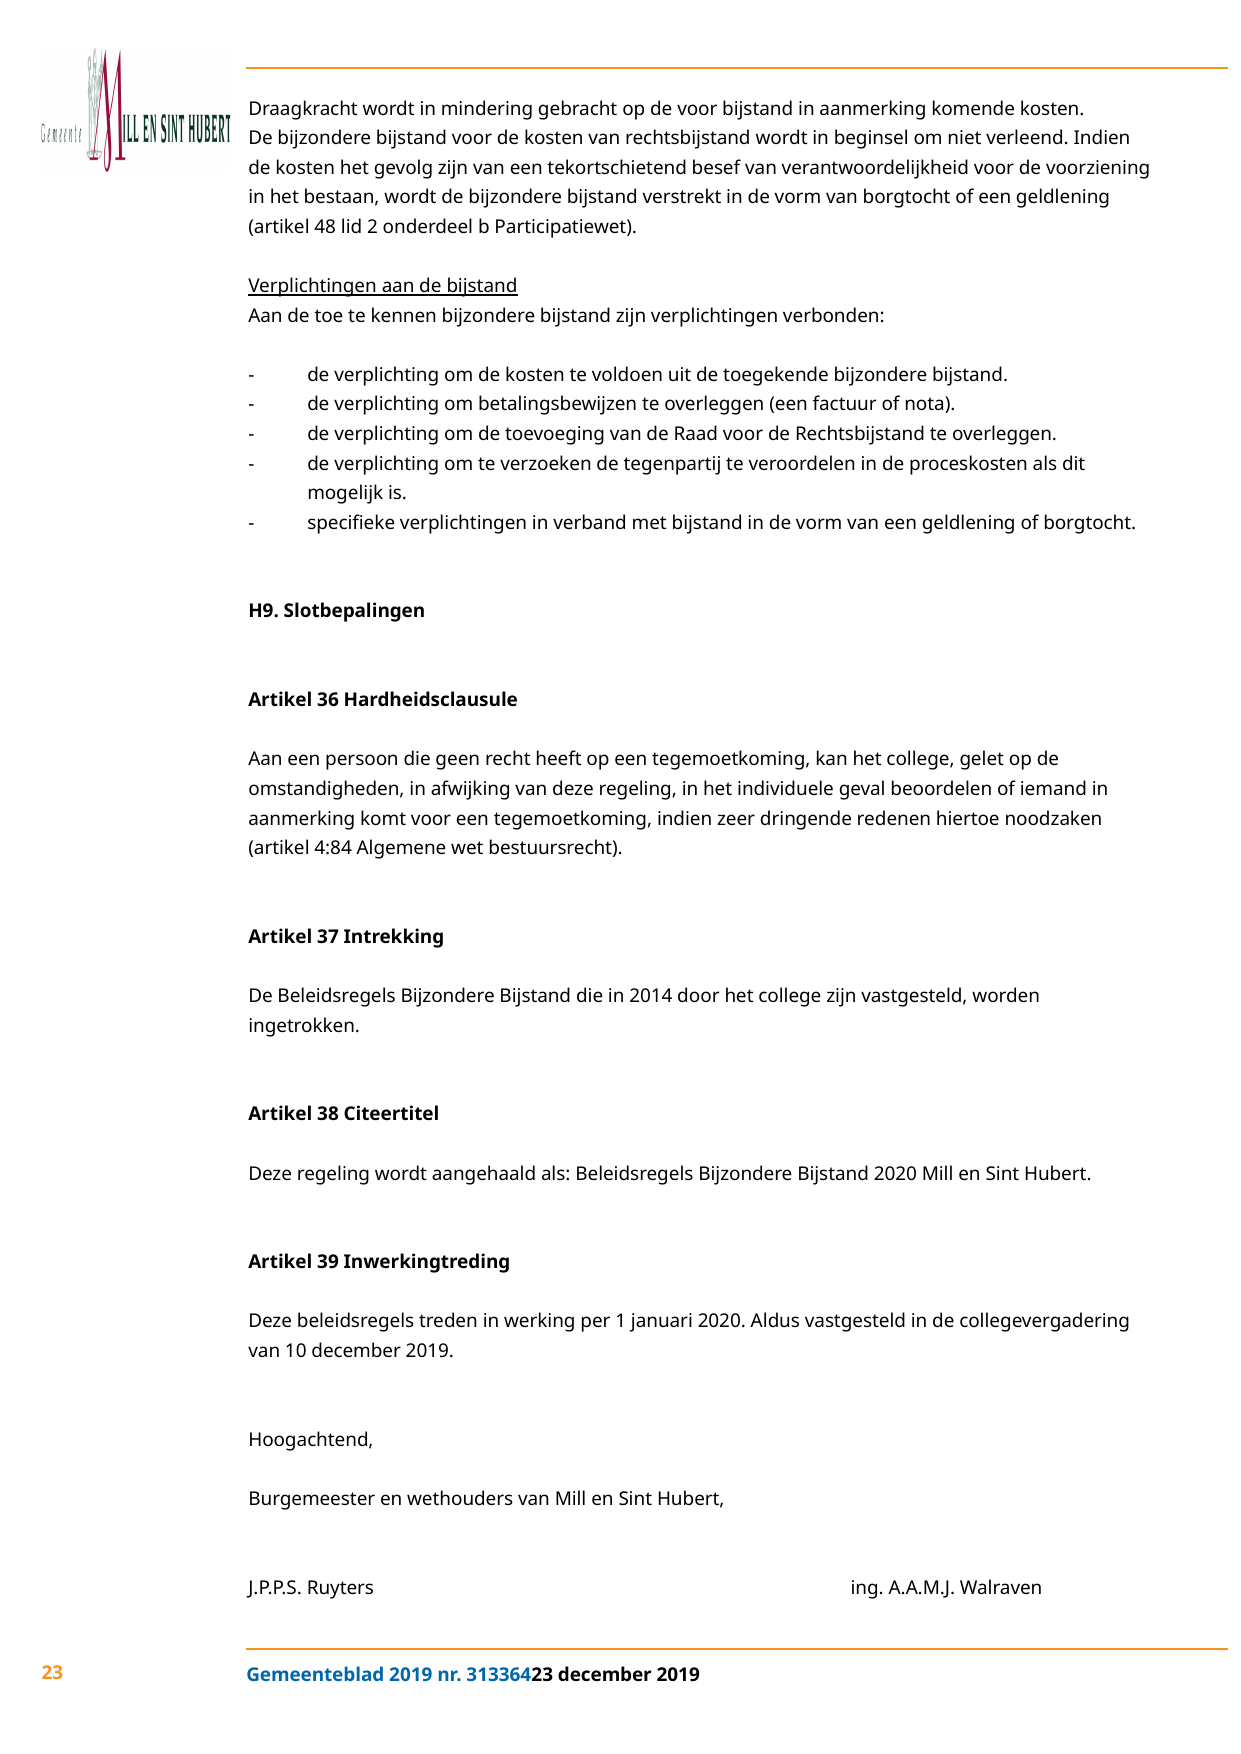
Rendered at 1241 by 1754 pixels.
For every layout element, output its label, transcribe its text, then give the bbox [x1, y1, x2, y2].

table_header J.P.P.S. Ruyters [248, 1574, 549, 1600]
text Artikel 37 Intrekking [248, 923, 1152, 949]
list de verplichting om de kosten te voldoen uit de toegekende bijzondere bijstand. [248, 361, 1152, 387]
text Deze regeling wordt aangehaald als: Beleidsregels Bijzondere Bijstand 2020 Mill en Sint Hubert. [248, 1160, 1152, 1186]
text De Beleidsregels Bijzondere Bijstand die in 2014 door het college zijn vastgesteld, worden ingetrokken. [248, 982, 1152, 1038]
table_header [549, 1574, 850, 1600]
list specifieke verplichtingen in verband met bijstand in de vorm van een geldlening of borgtocht. [248, 509, 1152, 535]
text De bijzondere bijstand voor de kosten van rechtsbijstand wordt in beginsel om niet verleend. Indien de kosten het gevolg zijn van een tekortschietend besef van verantwoordelijkheid voor de voorziening in het bestaan, wordt de bijzondere bijstand verstrekt in de vorm van borgtocht of een geldlening (artikel 48 lid 2 onderdeel b Participatiewet). [248, 124, 1152, 239]
text Aan de toe te kennen bijzondere bijstand zijn verplichtingen verbonden: [248, 302, 1152, 328]
list de verplichting om te verzoeken de tegenpartij te veroordelen in de proceskosten als dit mogelijk is. [248, 450, 1152, 505]
text Artikel 36 Hardheidsclausule [248, 686, 1152, 712]
table_header ing. A.A.M.J. Walraven [850, 1574, 1152, 1600]
text Verplichtingen aan de bijstand [248, 272, 1152, 298]
text Deze beleidsregels treden in werking per 1 januari 2020. Aldus vastgesteld in de collegevergadering van 10 december 2019. [248, 1308, 1152, 1363]
text Burgemeester en wethouders van Mill en Sint Hubert, [248, 1485, 1152, 1511]
text H9. Slotbepalingen [248, 598, 1152, 623]
text Artikel 39 Inwerkingtreding [248, 1248, 1152, 1274]
text Aan een persoon die geen recht heeft op een tegemoetkoming, kan het college, gelet op de omstandigheden, in afwijking van deze regeling, in het individuele geval beoordelen of iemand in aanmerking komt voor een tegemoetkoming, indien zeer dringende redenen hiertoe noodzaken (artikel 4:84 Algemene wet bestuursrecht). [248, 746, 1152, 860]
list de verplichting om betalingsbewijzen te overleggen (een factuur of nota). [248, 391, 1152, 416]
text Hoogachtend, [248, 1426, 1152, 1452]
text Draagkracht wordt in mindering gebracht op de voor bijstand in aanmerking komende kosten. [248, 95, 1152, 121]
list de verplichting om de toevoeging van de Raad voor de Rechtsbijstand te overleggen. [248, 420, 1152, 446]
picture [41, 47, 231, 172]
text Artikel 38 Citeertitel [248, 1101, 1152, 1126]
